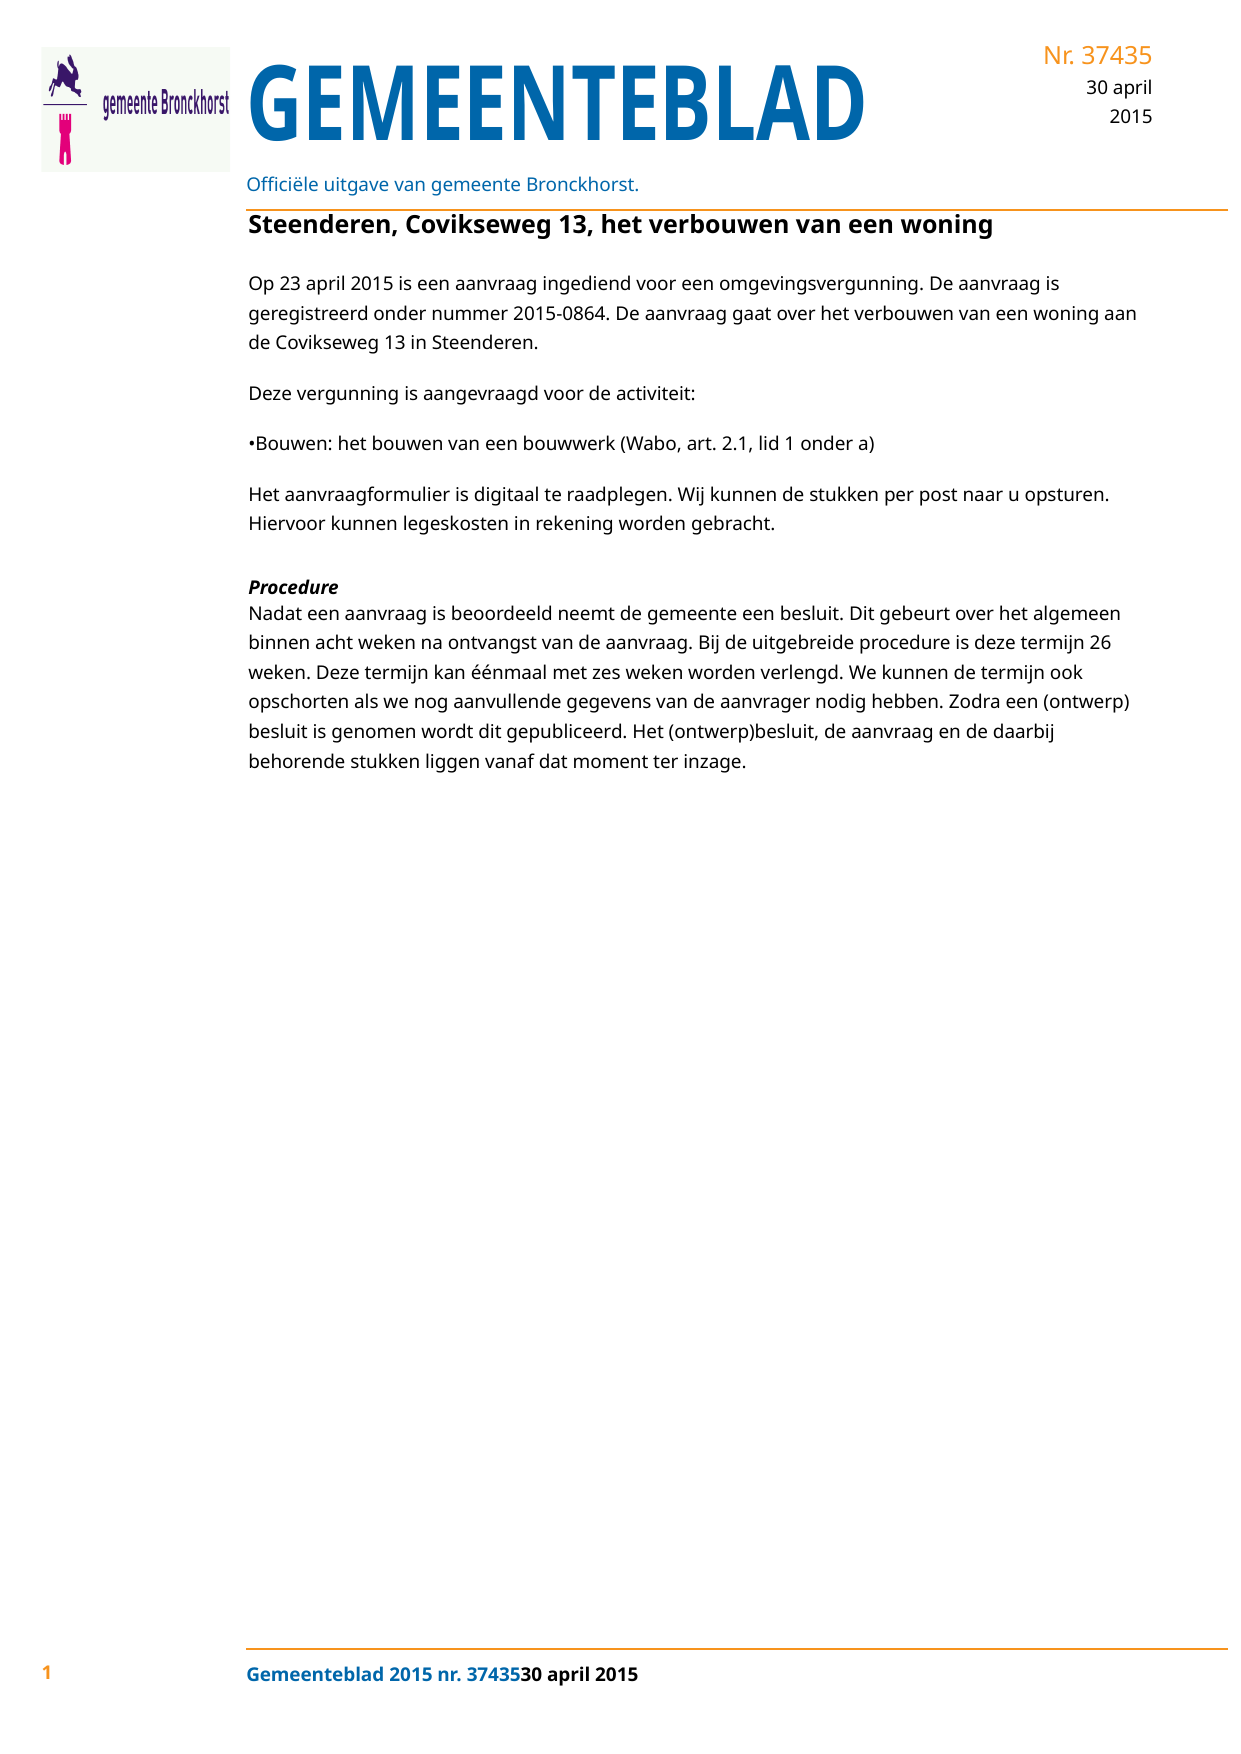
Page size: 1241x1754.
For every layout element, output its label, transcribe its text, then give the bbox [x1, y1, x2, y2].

picture [41, 47, 231, 172]
text Het aanvraagformulier is digitaal te raadplegen. Wij kunnen de stukken per post naar u opsturen. Hiervoor kunnen legeskosten in rekening worden gebracht. [248, 481, 1152, 536]
text Deze vergunning is aangevraagd voor de activiteit: [248, 380, 1152, 406]
text Nadat een aanvraag is beoordeeld neemt de gemeente een besluit. Dit gebeurt over het algemeen binnen acht weken na ontvangst van de aanvraag. Bij de uitgebreide procedure is deze termijn 26 weken. Deze termijn kan éénmaal met zes weken worden verlengd. We kunnen de termijn ook opschorten als we nog aanvullende gegevens van de aanvrager nodig hebben. Zodra een (ontwerp) besluit is genomen wordt dit gepubliceerd. Het (ontwerp)besluit, de aanvraag en de daarbij behorende stukken liggen vanaf dat moment ter inzage. [248, 600, 1152, 774]
text Steenderen, Covikseweg 13, het verbouwen van een woning [248, 211, 1152, 241]
text Op 23 april 2015 is een aanvraag ingediend voor een omgevingsvergunning. De aanvraag is geregistreerd onder nummer 2015-0864. De aanvraag gaat over het verbouwen van een woning aan de Covikseweg 13 in Steenderen. [248, 270, 1152, 355]
text •Bouwen: het bouwen van een bouwwerk (Wabo, art. 2.1, lid 1 onder a) [248, 430, 1152, 456]
text Procedure [248, 574, 1152, 600]
